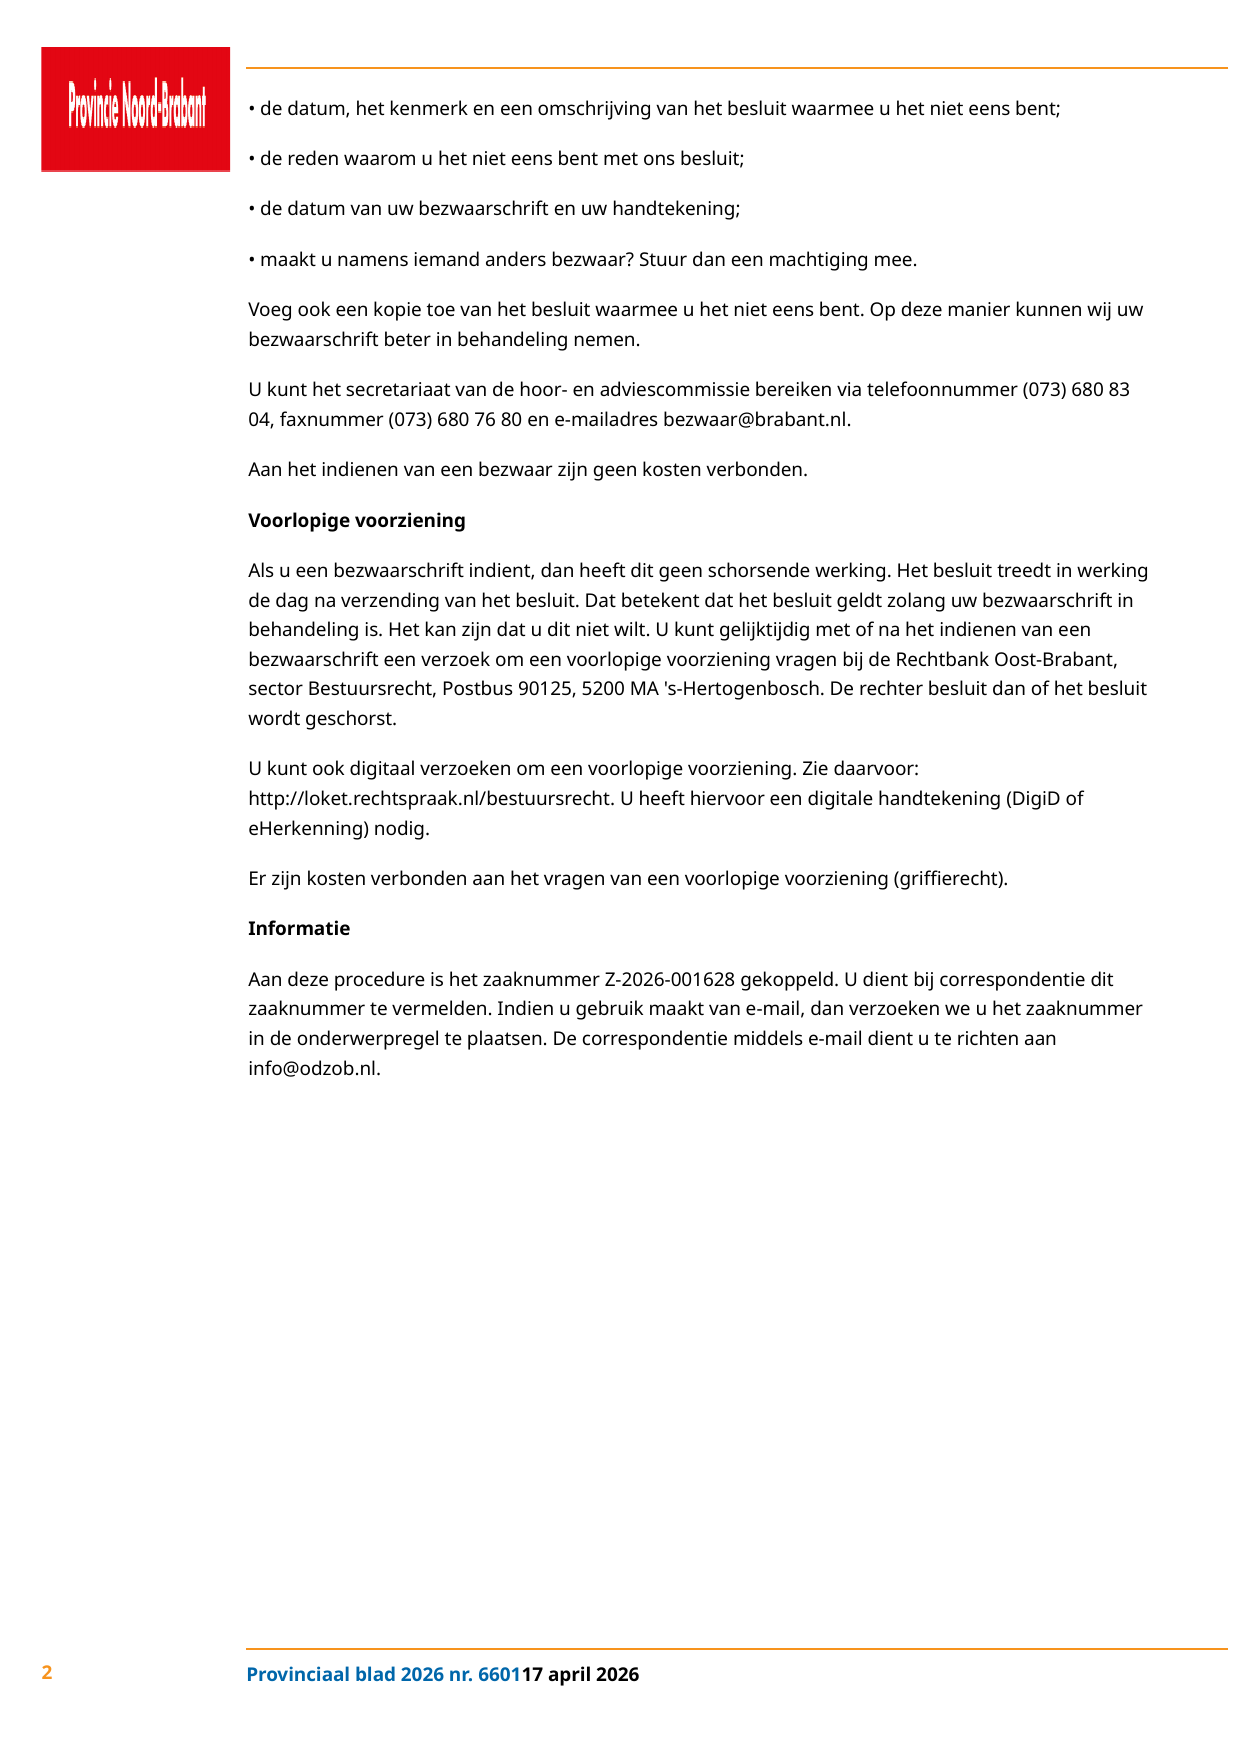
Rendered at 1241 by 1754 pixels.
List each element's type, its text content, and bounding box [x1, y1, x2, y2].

text U kunt het secretariaat van de hoor- en adviescommissie bereiken via telefoonnummer (073) 680 83 04, faxnummer (073) 680 76 80 en e-mailadres bezwaar@brabant.nl. [248, 376, 1152, 432]
text • de datum, het kenmerk en een omschrijving van het besluit waarmee u het niet eens bent; [248, 95, 1152, 121]
text U kunt ook digitaal verzoeken om een voorlopige voorziening. Zie daarvoor: http://loket.rechtspraak.nl/bestuursrecht. U heeft hiervoor een digitale handtekening (DigiD of eHerkenning) nodig. [248, 756, 1152, 841]
text Aan het indienen van een bezwaar zijn geen kosten verbonden. [248, 456, 1152, 482]
text • de reden waarom u het niet eens bent met ons besluit; [248, 145, 1152, 171]
text Aan deze procedure is het zaaknummer Z-2026-001628 gekoppeld. U dient bij correspondentie dit zaaknummer te vermelden. Indien u gebruik maakt van e-mail, dan verzoeken we u het zaaknummer in de onderwerpregel te plaatsen. De correspondentie middels e-mail dient u te richten aan info@odzob.nl. [248, 966, 1152, 1081]
text • de datum van uw bezwaarschrift en uw handtekening; [248, 196, 1152, 221]
text Informatie [248, 916, 1152, 941]
text Voorlopige voorziening [248, 507, 1152, 533]
text Voeg ook een kopie toe van het besluit waarmee u het niet eens bent. Op deze manier kunnen wij uw bezwaarschrift beter in behandeling nemen. [248, 296, 1152, 352]
picture [41, 47, 231, 172]
text Als u een bezwaarschrift indient, dan heeft dit geen schorsende werking. Het besluit treedt in werking de dag na verzending van het besluit. Dat betekent dat het besluit geldt zolang uw bezwaarschrift in behandeling is. Het kan zijn dat u dit niet wilt. U kunt gelijktijdig met of na het indienen van een bezwaarschrift een verzoek om een voorlopige voorziening vragen bij de Rechtbank Oost-Brabant, sector Bestuursrecht, Postbus 90125, 5200 MA 's‑Hertogenbosch. De rechter besluit dan of het besluit wordt geschorst. [248, 557, 1152, 731]
text • maakt u namens iemand anders bezwaar? Stuur dan een machtiging mee. [248, 246, 1152, 272]
text Er zijn kosten verbonden aan het vragen van een voorlopige voorziening (griffierecht). [248, 865, 1152, 891]
